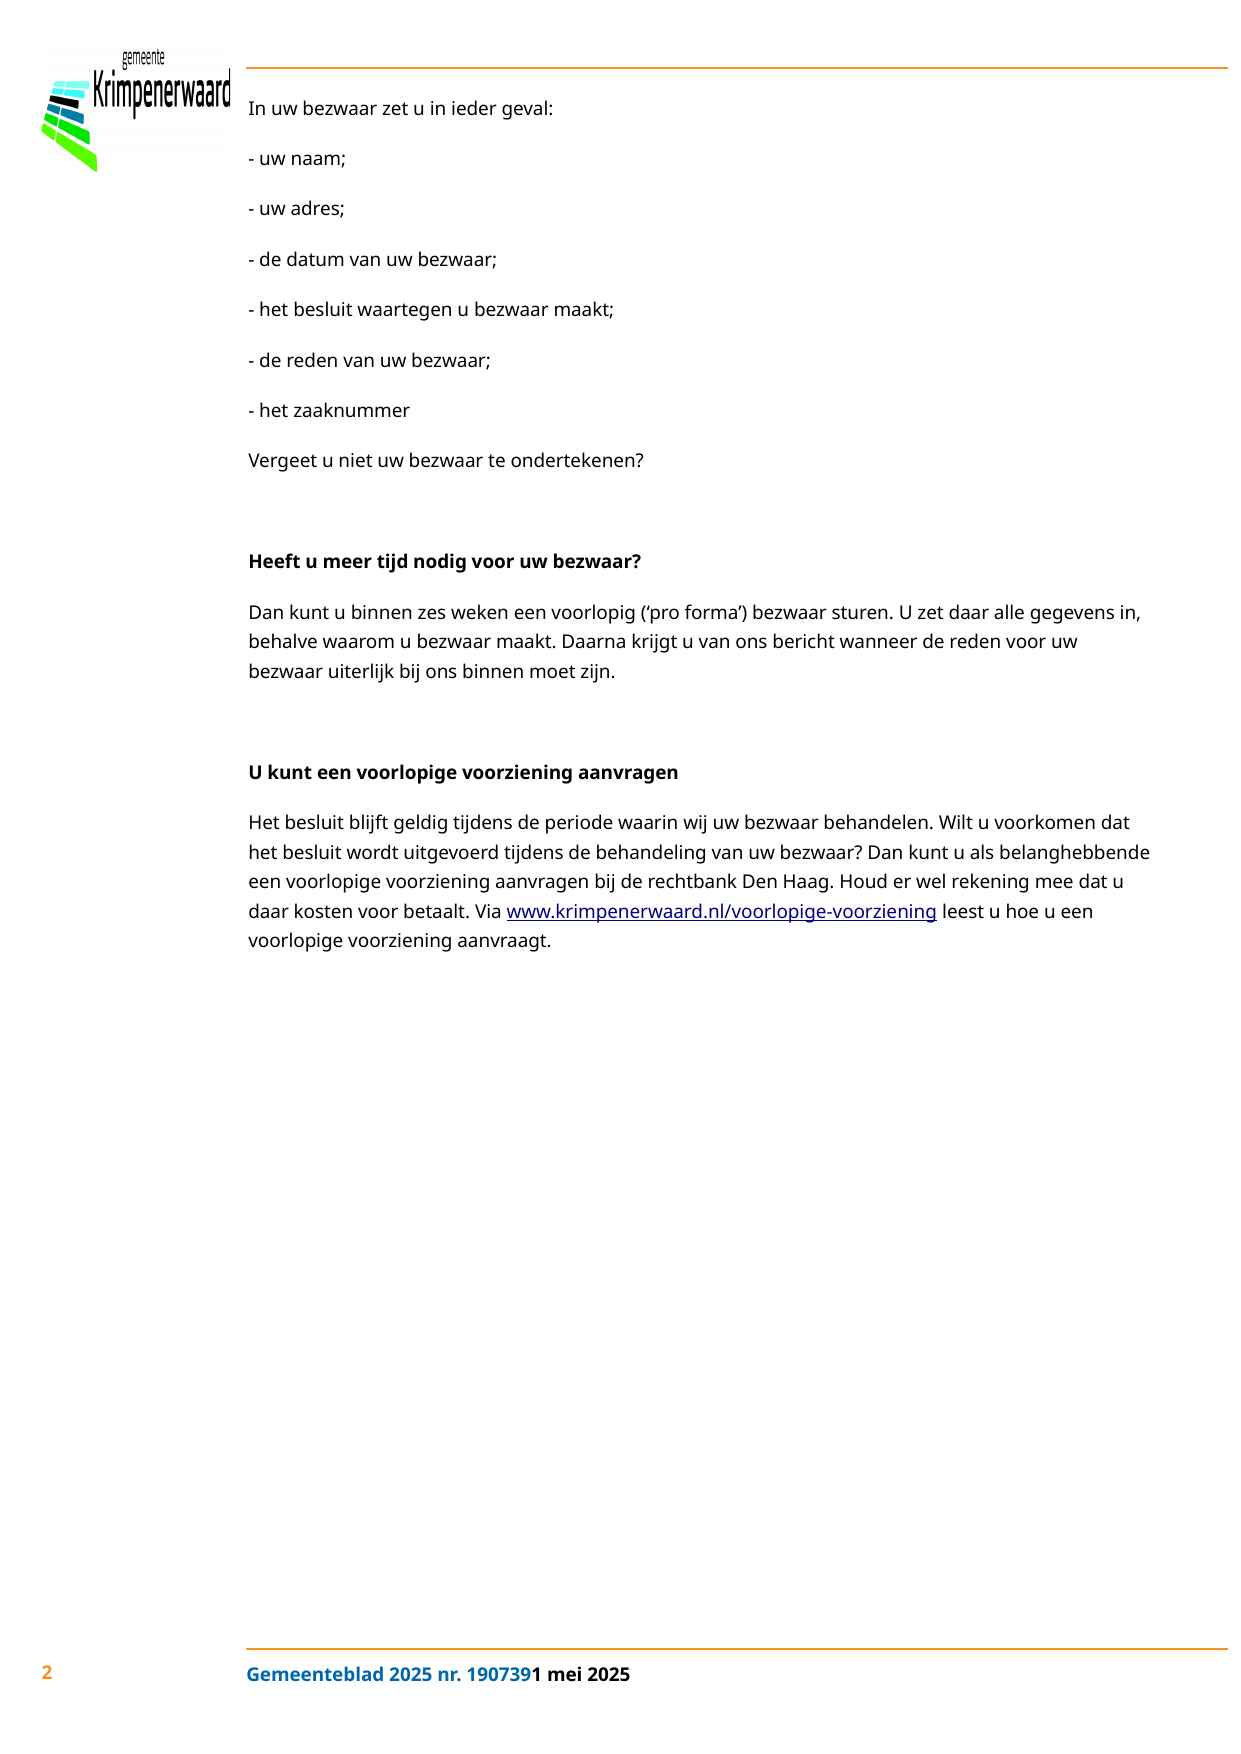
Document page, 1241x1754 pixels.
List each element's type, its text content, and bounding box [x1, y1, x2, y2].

text - uw adres; [248, 196, 1152, 221]
text - uw naam; [248, 145, 1152, 171]
text U kunt een voorlopige voorziening aanvragen [248, 759, 1152, 785]
text In uw bezwaar zet u in ieder geval: [248, 95, 1152, 121]
text - het besluit waartegen u bezwaar maakt; [248, 296, 1152, 322]
text - de reden van uw bezwaar; [248, 347, 1152, 373]
text Vergeet u niet uw bezwaar te ondertekenen? [248, 448, 1152, 473]
text - het zaaknummer [248, 397, 1152, 423]
text Dan kunt u binnen zes weken een voorlopig (‘pro forma’) bezwaar sturen. U zet daar alle gegevens in, behalve waarom u bezwaar maakt. Daarna krijgt u van ons bericht wanneer de reden voor uw bezwaar uiterlijk bij ons binnen moet zijn. [248, 599, 1152, 684]
text Heeft u meer tijd nodig voor uw bezwaar? [248, 548, 1152, 574]
text - de datum van uw bezwaar; [248, 246, 1152, 272]
picture [41, 47, 231, 172]
text Het besluit blijft geldig tijdens de periode waarin wij uw bezwaar behandelen. Wilt u voorkomen dat het besluit wordt uitgevoerd tijdens de behandeling van uw bezwaar? Dan kunt u als belanghebbende een voorlopige voorziening aanvragen bij de rechtbank Den Haag. Houd er wel rekening mee dat u daar kosten voor betaalt. Via www.krimpenerwaard.nl/voorlopige-voorziening leest u hoe u een voorlopige voorziening aanvraagt. [248, 809, 1152, 953]
